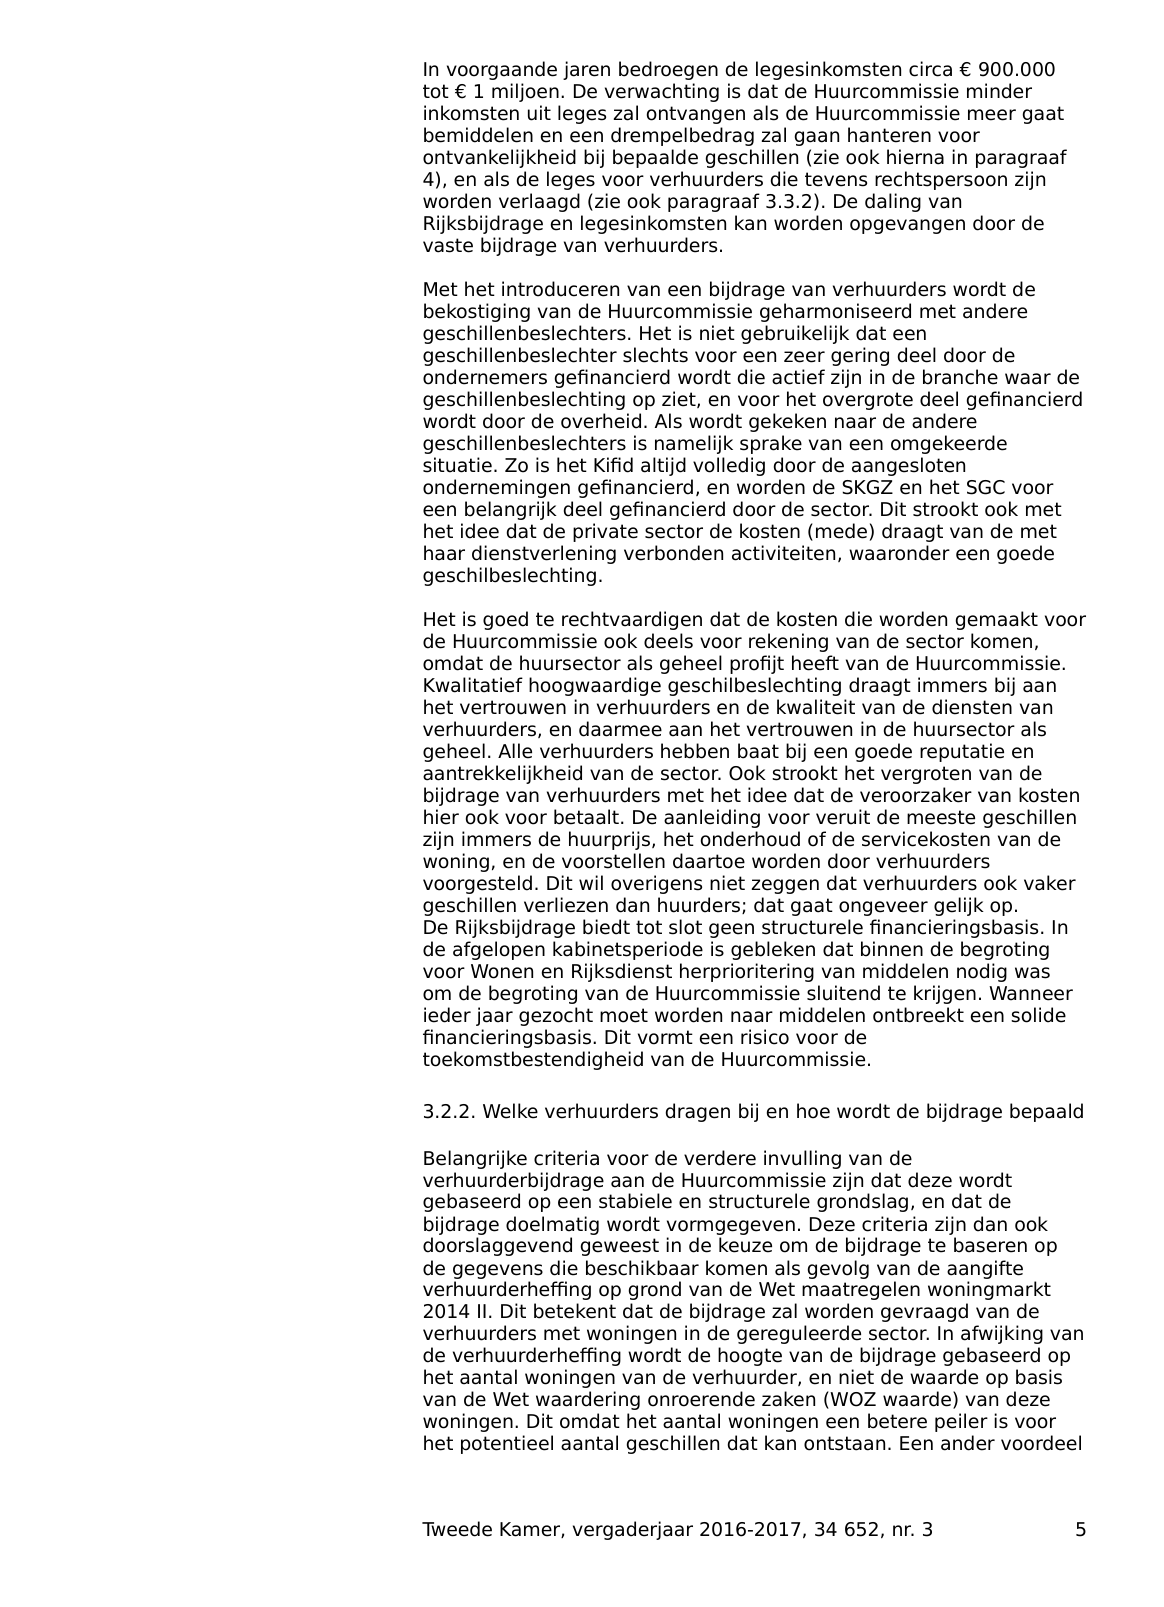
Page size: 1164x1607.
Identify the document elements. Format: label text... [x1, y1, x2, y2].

subtitle 3.2.2. Welke verhuurders dragen bij en hoe wordt de bijdrage bepaald [422, 1101, 1087, 1122]
text In voorgaande jaren bedroegen de legesinkomsten circa € 900.000 tot € 1 miljoen. De verwachting is dat de Huurcommissie minder inkomsten uit leges zal ontvangen als de Huurcommissie meer gaat bemiddelen en een drempelbedrag zal gaan hanteren voor ontvankelijkheid bij bepaalde geschillen (zie ook hierna in paragraaf 4), en als de leges voor verhuurders die tevens rechtspersoon zijn worden verlaagd (zie ook paragraaf 3.3.2). De daling van Rijksbijdrage en legesinkomsten kan worden opgevangen door de vaste bijdrage van verhuurders. [422, 59, 1087, 257]
text Belangrijke criteria voor de verdere invulling van de verhuurderbijdrage aan de Huurcommissie zijn dat deze wordt gebaseerd op een stabiele en structurele grondslag, en dat de bijdrage doelmatig wordt vormgegeven. Deze criteria zijn dan ook doorslaggevend geweest in de keuze om de bijdrage te baseren op de gegevens die beschikbaar komen als gevolg van de aangifte verhuurderheffing op grond van de Wet maatregelen woningmarkt 2014 II. Dit betekent dat de bijdrage zal worden gevraagd van de verhuurders met woningen in de gereguleerde sector. In afwijking van de verhuurderheffing wordt de hoogte van de bijdrage gebaseerd op het aantal woningen van de verhuurder, en niet de waarde op basis van de Wet waardering onroerende zaken (WOZ waarde) van deze woningen. Dit omdat het aantal woningen een betere peiler is voor het potentieel aantal geschillen dat kan ontstaan. Een ander voordeel [422, 1147, 1087, 1455]
text Met het introduceren van een bijdrage van verhuurders wordt de bekostiging van de Huurcommissie geharmoniseerd met andere geschillenbeslechters. Het is niet gebruikelijk dat een geschillenbeslechter slechts voor een zeer gering deel door de ondernemers gefinancierd wordt die actief zijn in de branche waar de geschillenbeslechting op ziet, en voor het overgrote deel gefinancierd wordt door de overheid. Als wordt gekeken naar de andere geschillenbeslechters is namelijk sprake van een omgekeerde situatie. Zo is het Kifid altijd volledig door de aangesloten ondernemingen gefinancierd, en worden de SKGZ en het SGC voor een belangrijk deel gefinancierd door de sector. Dit strookt ook met het idee dat de private sector de kosten (mede) draagt van de met haar dienstverlening verbonden activiteiten, waaronder een goede geschilbeslechting. [422, 279, 1087, 587]
text Het is goed te rechtvaardigen dat de kosten die worden gemaakt voor de Huurcommissie ook deels voor rekening van de sector komen, omdat de huursector als geheel profijt heeft van de Huurcommissie. Kwalitatief hoogwaardige geschilbeslechting draagt immers bij aan het vertrouwen in verhuurders en de kwaliteit van de diensten van verhuurders, en daarmee aan het vertrouwen in de huursector als geheel. Alle verhuurders hebben baat bij een goede reputatie en aantrekkelijkheid van de sector. Ook strookt het vergroten van de bijdrage van verhuurders met het idee dat de veroorzaker van kosten hier ook voor betaalt. De aanleiding voor veruit de meeste geschillen zijn immers de huurprijs, het onderhoud of de servicekosten van de woning, en de voorstellen daartoe worden door verhuurders voorgesteld. Dit wil overigens niet zeggen dat verhuurders ook vaker geschillen verliezen dan huurders; dat gaat ongeveer gelijk op. [422, 609, 1087, 917]
text De Rijksbijdrage biedt tot slot geen structurele financieringsbasis. In de afgelopen kabinetsperiode is gebleken dat binnen de begroting voor Wonen en Rijksdienst herprioritering van middelen nodig was om de begroting van de Huurcommissie sluitend te krijgen. Wanneer ieder jaar gezocht moet worden naar middelen ontbreekt een solide financieringsbasis. Dit vormt een risico voor de toekomstbestendigheid van de Huurcommissie. [422, 917, 1087, 1071]
